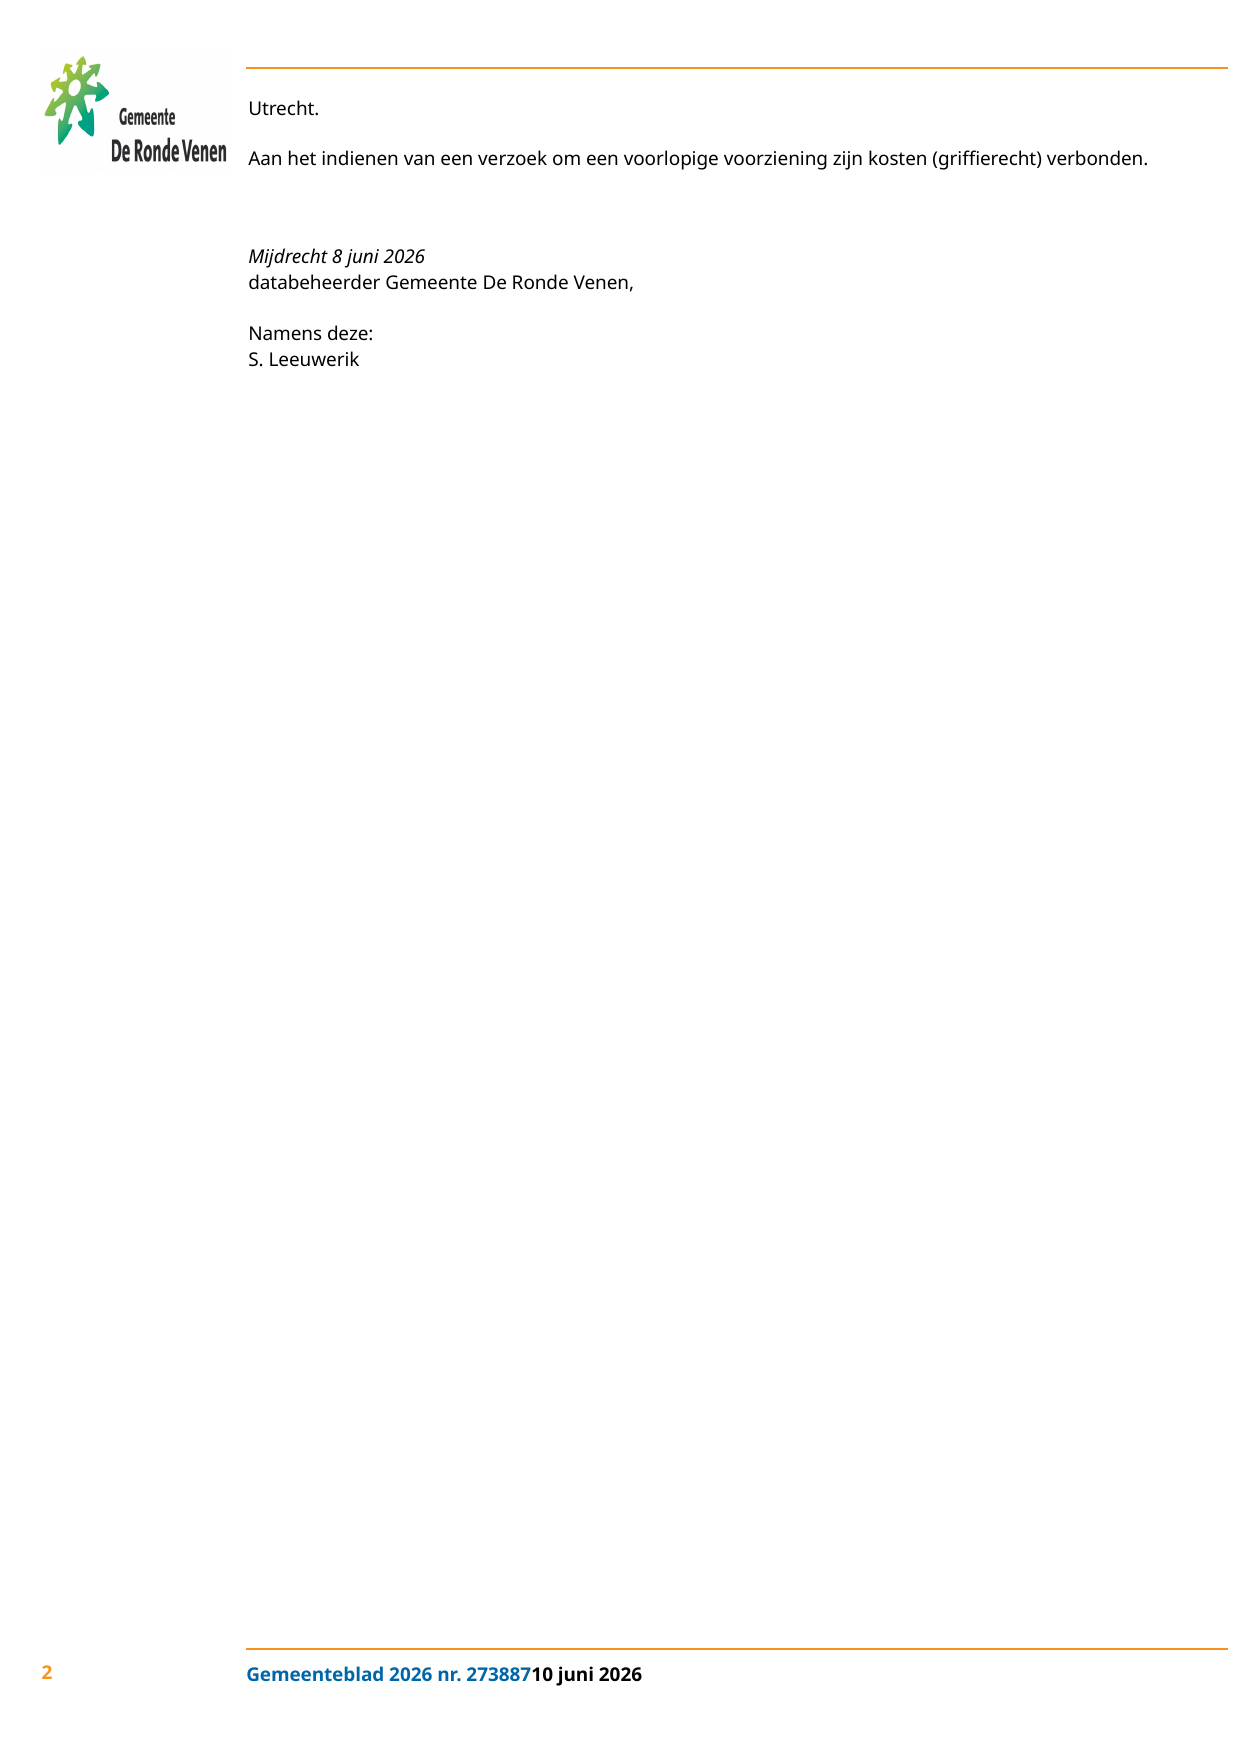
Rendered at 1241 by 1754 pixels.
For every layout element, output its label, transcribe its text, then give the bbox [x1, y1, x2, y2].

text Utrecht. [248, 95, 1152, 121]
text Aan het indienen van een verzoek om een voorlopige voorziening zijn kosten (griffierecht) verbonden. [248, 145, 1152, 171]
text Mijdrecht 8 juni 2026 [248, 243, 1152, 269]
text Namens deze: [248, 321, 1152, 346]
text databeheerder Gemeente De Ronde Venen, [248, 269, 1152, 295]
picture [41, 47, 231, 172]
text S. Leeuwerik [248, 346, 1152, 372]
